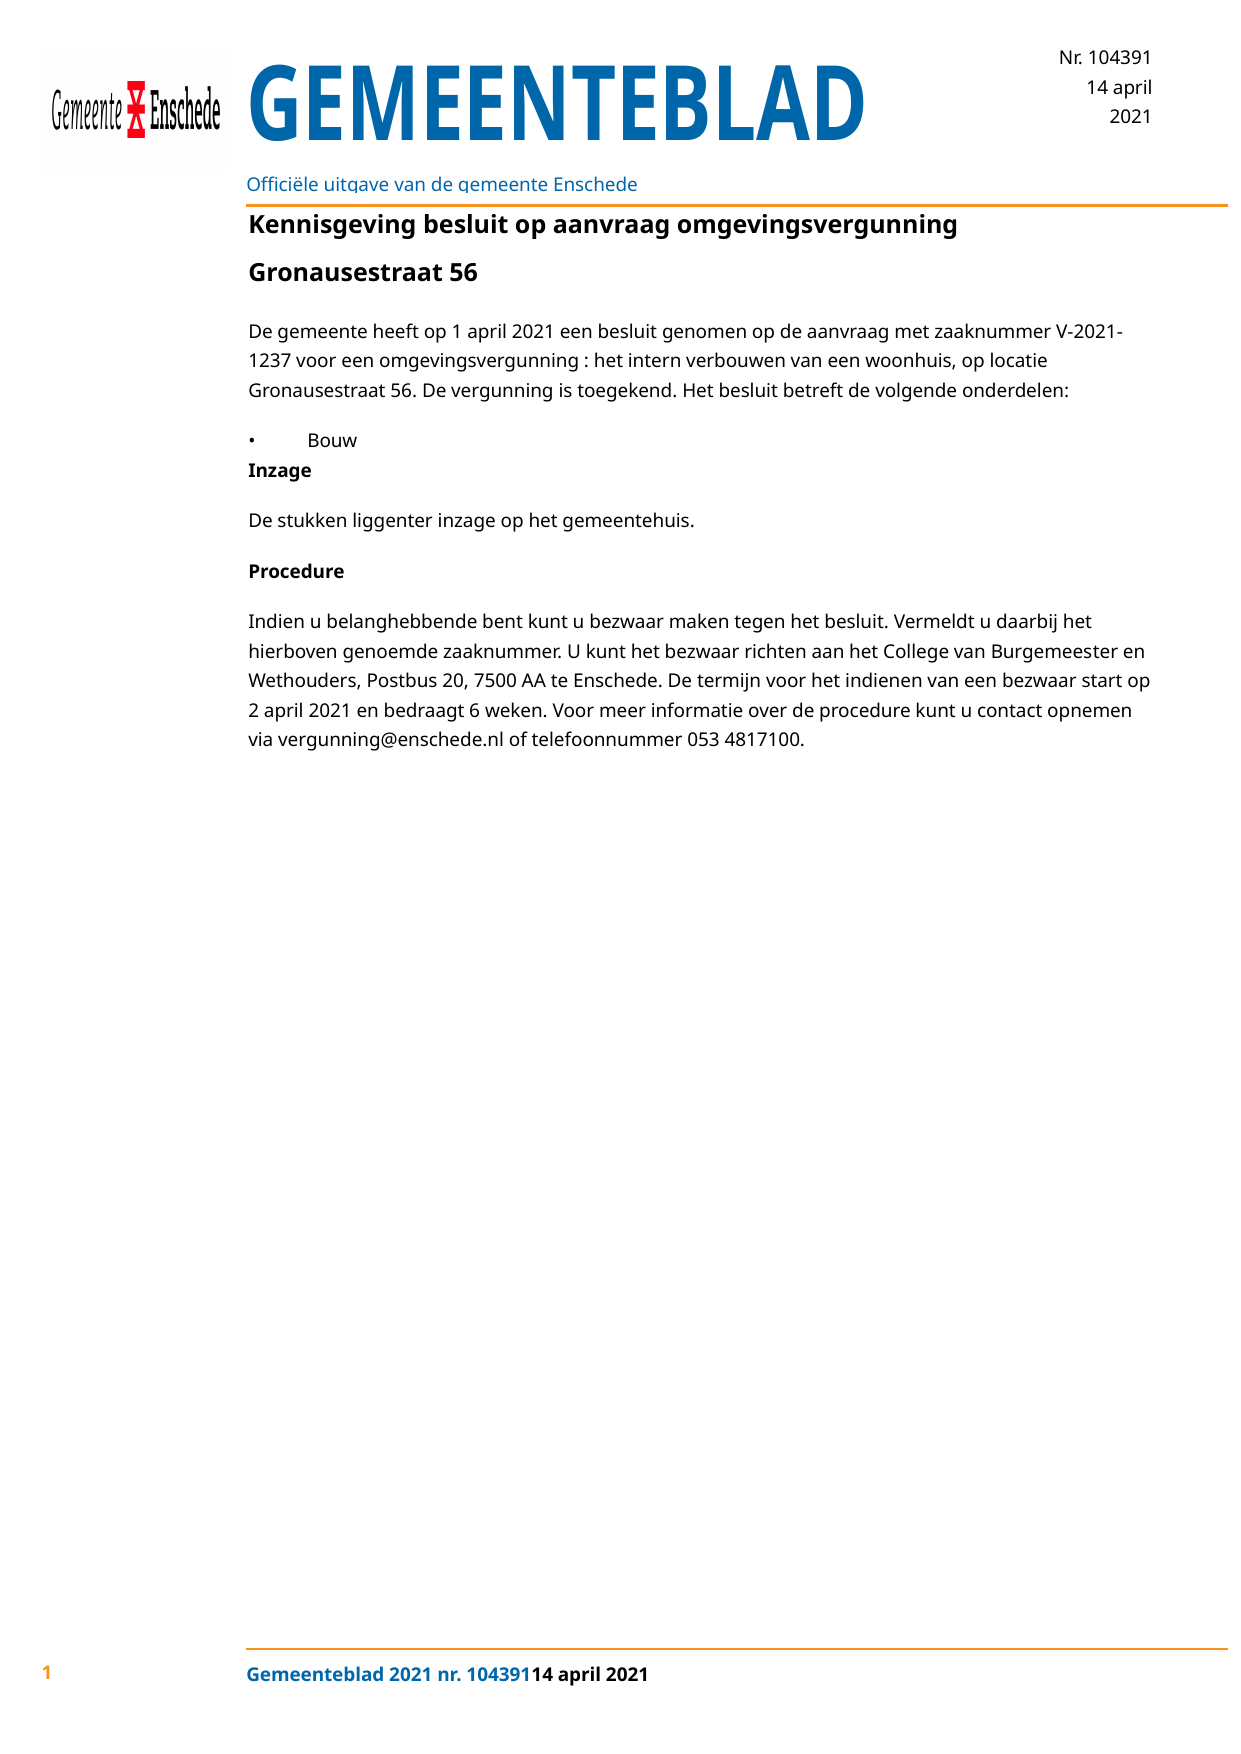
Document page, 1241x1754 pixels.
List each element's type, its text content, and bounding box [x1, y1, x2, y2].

picture [41, 47, 231, 172]
text Inzage [248, 457, 1152, 483]
text Kennisgeving besluit op aanvraag omgevingsvergunning Gronausestraat 56 [248, 207, 1152, 288]
text Indien u belanghebbende bent kunt u bezwaar maken tegen het besluit. Vermeldt u daarbij het hierboven genoemde zaaknummer. U kunt het bezwaar richten aan het College van Burgemees­ter en Wethouders, Postbus 20, 7500 AA te Enschede. De termijn voor het indienen van een bezwaar start op 2 april 2021 en bedraagt 6 weken. Voor meer informatie over de procedure kunt u contact opnemen via vergunning@enschede.nl of telefoonnummer 053 4817100. [248, 608, 1152, 752]
list Bouw [248, 427, 1152, 453]
text Procedure [248, 558, 1152, 584]
text De gemeente heeft op 1 april 2021 een besluit genomen op de aanvraag met zaaknummer V-2021-1237 voor een omgevingsvergunning : het intern verbouwen van een woonhuis, op locatie Gronausestraat 56. De vergunning is toegekend. Het besluit betreft de volgende onderdelen: [248, 318, 1152, 403]
text De stukken liggenter inzage op het gemeentehuis. [248, 507, 1152, 533]
